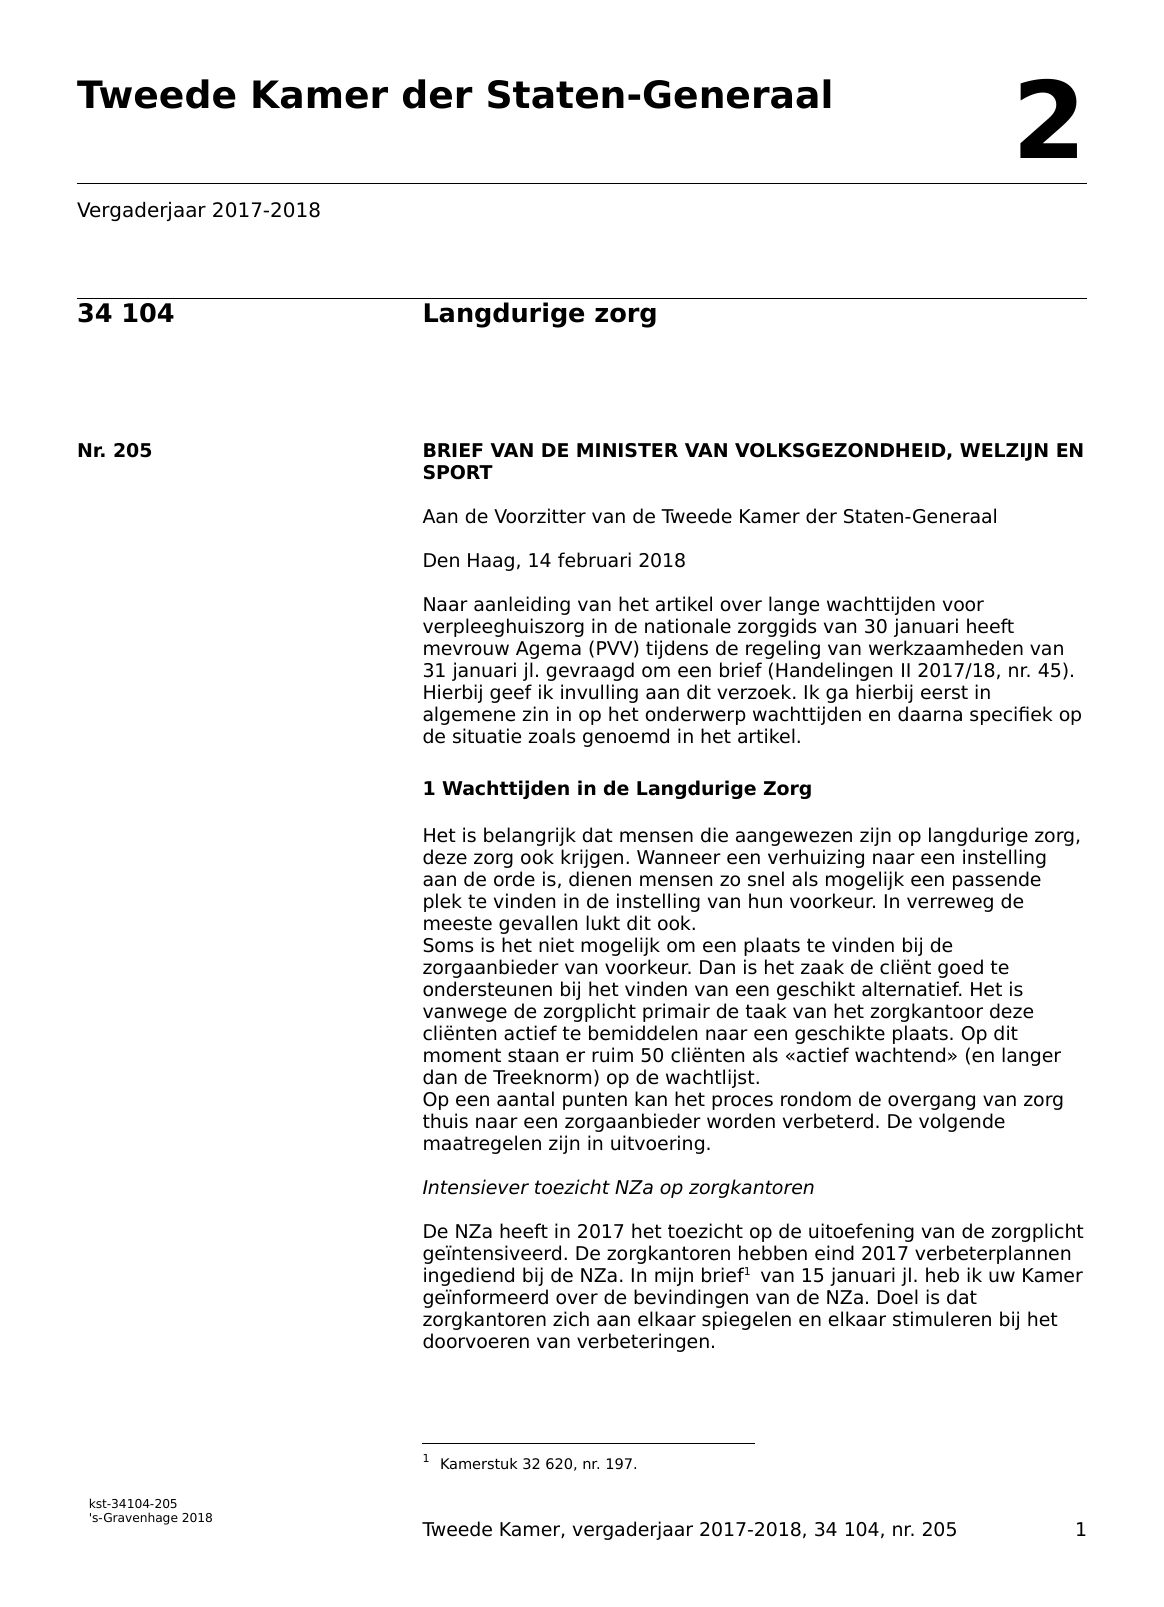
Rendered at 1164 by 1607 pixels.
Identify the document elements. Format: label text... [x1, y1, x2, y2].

text Kamerstuk 32 620, nr. 197. [422, 1452, 1087, 1474]
subtitle 1 Wachttijden in de Langdurige Zorg [422, 778, 1087, 800]
text Soms is het niet mogelijk om een plaats te vinden bij de zorgaanbieder van voorkeur. Dan is het zaak de cliënt goed te ondersteunen bij het vinden van een geschikt alternatief. Het is vanwege de zorgplicht primair de taak van het zorgkantoor deze cliënten actief te bemiddelen naar een geschikte plaats. Op dit moment staan er ruim 50 cliënten als «actief wachtend» (en langer dan de Treeknorm) op de wachtlijst. [422, 935, 1087, 1089]
text Den Haag, 14 februari 2018 [422, 550, 1087, 572]
subtitle 34 104 Langdurige zorg [77, 299, 1087, 329]
text De NZa heeft in 2017 het toezicht op de uitoefening van de zorgplicht geïntensiveerd. De zorgkantoren hebben eind 2017 verbeterplannen ingediend bij de NZa. In mijn brief van 15 januari jl. heb ik uw Kamer geïnformeerd over de bevindingen van de NZa. Doel is dat zorgkantoren zich aan elkaar spiegelen en elkaar stimuleren bij het doorvoeren van verbeteringen. [422, 1221, 1087, 1353]
text Het is belangrijk dat mensen die aangewezen zijn op langdurige zorg, deze zorg ook krijgen. Wanneer een verhuizing naar een instelling aan de orde is, dienen mensen zo snel als mogelijk een passende plek te vinden in de instelling van hun voorkeur. In verreweg de meeste gevallen lukt dit ook. [422, 825, 1087, 935]
text Aan de Voorzitter van de Tweede Kamer der Staten-Generaal [422, 506, 1087, 528]
text Naar aanleiding van het artikel over lange wachttijden voor verpleeghuiszorg in de nationale zorggids van 30 januari heeft mevrouw Agema (PVV) tijdens de regeling van werkzaamheden van 31 januari jl. gevraagd om een brief (Handelingen II 2017/18, nr. 45). Hierbij geef ik invulling aan dit verzoek. Ik ga hierbij eerst in algemene zin in op het onderwerp wachttijden en daarna specifiek op de situatie zoals genoemd in het artikel. [422, 594, 1087, 748]
subtitle Nr. 205 BRIEF VAN DE MINISTER VAN VOLKSGEZONDHEID, WELZIJN EN SPORT [77, 440, 1087, 484]
text 's-Gravenhage 2018 [88, 1511, 323, 1525]
table_header Tweede Kamer der Staten-Generaal [77, 59, 886, 183]
table_header 2 [886, 59, 1087, 183]
text Op een aantal punten kan het proces rondom de overgang van zorg thuis naar een zorgaanbieder worden verbeterd. De volgende maatregelen zijn in uitvoering. [422, 1089, 1087, 1155]
table_cell Vergaderjaar 2017-2018 [77, 184, 1087, 298]
subtitle Intensiever toezicht NZa op zorgkantoren [422, 1177, 1087, 1199]
text kst-34104-205 [88, 1497, 323, 1511]
